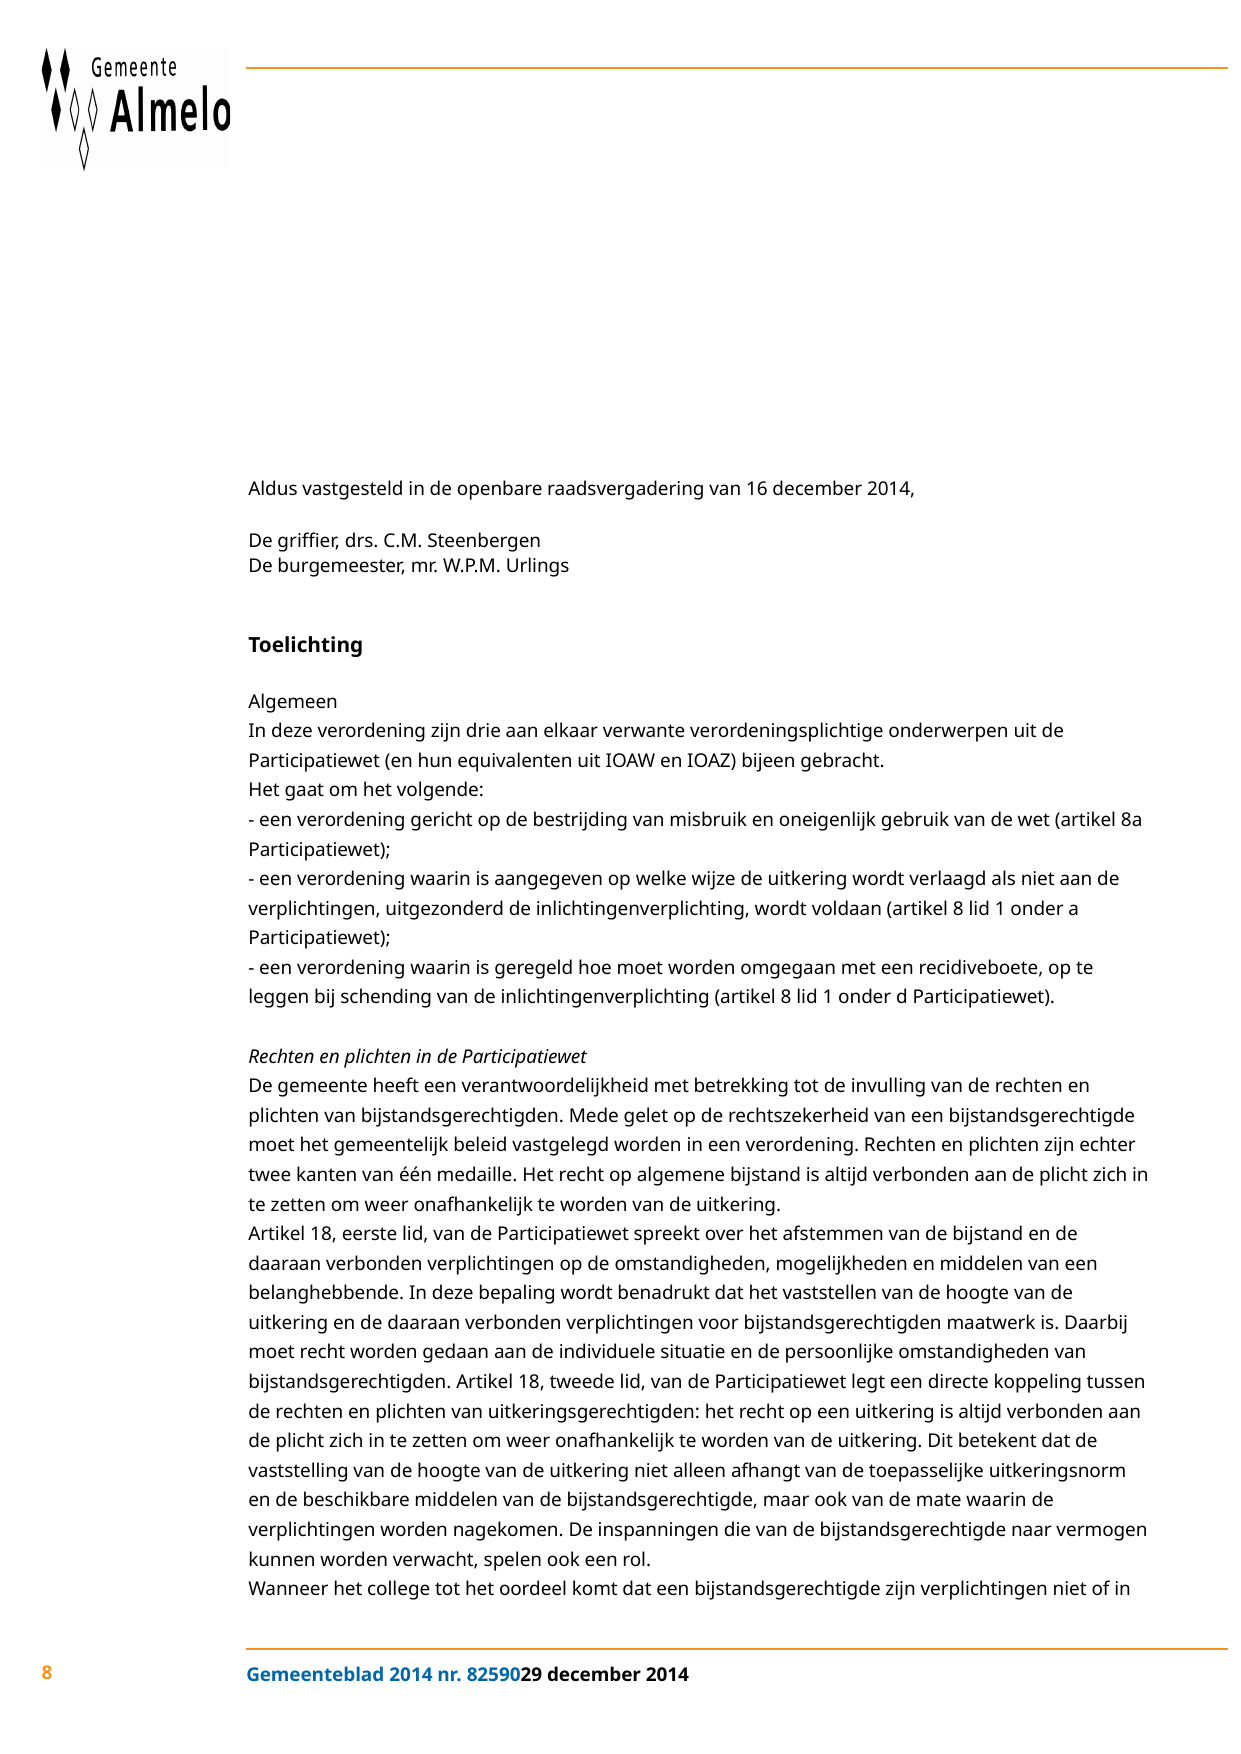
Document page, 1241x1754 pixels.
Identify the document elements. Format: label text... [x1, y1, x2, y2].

text De gemeente heeft een verantwoordelijkheid met betrekking tot de invulling van de rechten en plichten van bijstandsgerechtigden. Mede gelet op de rechtszekerheid van een bijstandsgerechtigde moet het gemeentelijk beleid vastgelegd worden in een verordening. Rechten en plichten zijn echter twee kanten van één medaille. Het recht op algemene bijstand is altijd verbonden aan de plicht zich in te zetten om weer onafhankelijk te worden van de uitkering. [248, 1072, 1152, 1217]
text Artikel 18, eerste lid, van de Participatiewet spreekt over het afstemmen van de bijstand en de daaraan verbonden verplichtingen op de omstandigheden, mogelijkheden en middelen van een belanghebbende. In deze bepaling wordt benadrukt dat het vaststellen van de hoogte van de uitkering en de daaraan verbonden verplichtingen voor bijstandsgerechtigden maatwerk is. Daarbij moet recht worden gedaan aan de individuele situatie en de persoonlijke omstandigheden van bijstandsgerechtigden. Artikel 18, tweede lid, van de Participatiewet legt een directe koppeling tussen de rechten en plichten van uitkeringsgerechtigden: het recht op een uitkering is altijd verbonden aan de plicht zich in te zetten om weer onafhankelijk te worden van de uitkering. Dit betekent dat de vaststelling van de hoogte van de uitkering niet alleen afhangt van de toepasselijke uitkeringsnorm en de beschikbare middelen van de bijstandsgerechtigde, maar ook van de mate waarin de verplichtingen worden nagekomen. De inspanningen die van de bijstandsgerechtigde naar vermogen kunnen worden verwacht, spelen ook een rol. [248, 1220, 1152, 1572]
picture [41, 47, 231, 172]
text De griffier, drs. C.M. Steenbergen [248, 527, 1152, 553]
text Aldus vastgesteld in de openbare raadsvergadering van 16 december 2014, [248, 476, 1152, 501]
text Rechten en plichten in de Participatiewet [248, 1043, 1152, 1069]
text Toelichting [248, 630, 1152, 658]
text - een verordening waarin is aangegeven op welke wijze de uitkering wordt verlaagd als niet aan de verplichtingen, uitgezonderd de inlichtingenverplichting, wordt voldaan (artikel 8 lid 1 onder a Participatiewet); [248, 865, 1152, 950]
text - een verordening gericht op de bestrijding van misbruik en oneigenlijk gebruik van de wet (artikel 8a Participatiewet); [248, 806, 1152, 862]
text De burgemeester, mr. W.P.M. Urlings [248, 553, 1152, 578]
text Wanneer het college tot het oordeel komt dat een bijstandsgerechtigde zijn verplichtingen niet of in [248, 1575, 1152, 1601]
text In deze verordening zijn drie aan elkaar verwante verordeningsplichtige onderwerpen uit de Participatiewet (en hun equivalenten uit IOAW en IOAZ) bijeen gebracht. [248, 717, 1152, 773]
text - een verordening waarin is geregeld hoe moet worden omgegaan met een recidiveboete, op te leggen bij schending van de inlichtingenverplichting (artikel 8 lid 1 onder d Participatiewet). [248, 954, 1152, 1009]
text Het gaat om het volgende: [248, 777, 1152, 802]
text Algemeen [248, 688, 1152, 714]
